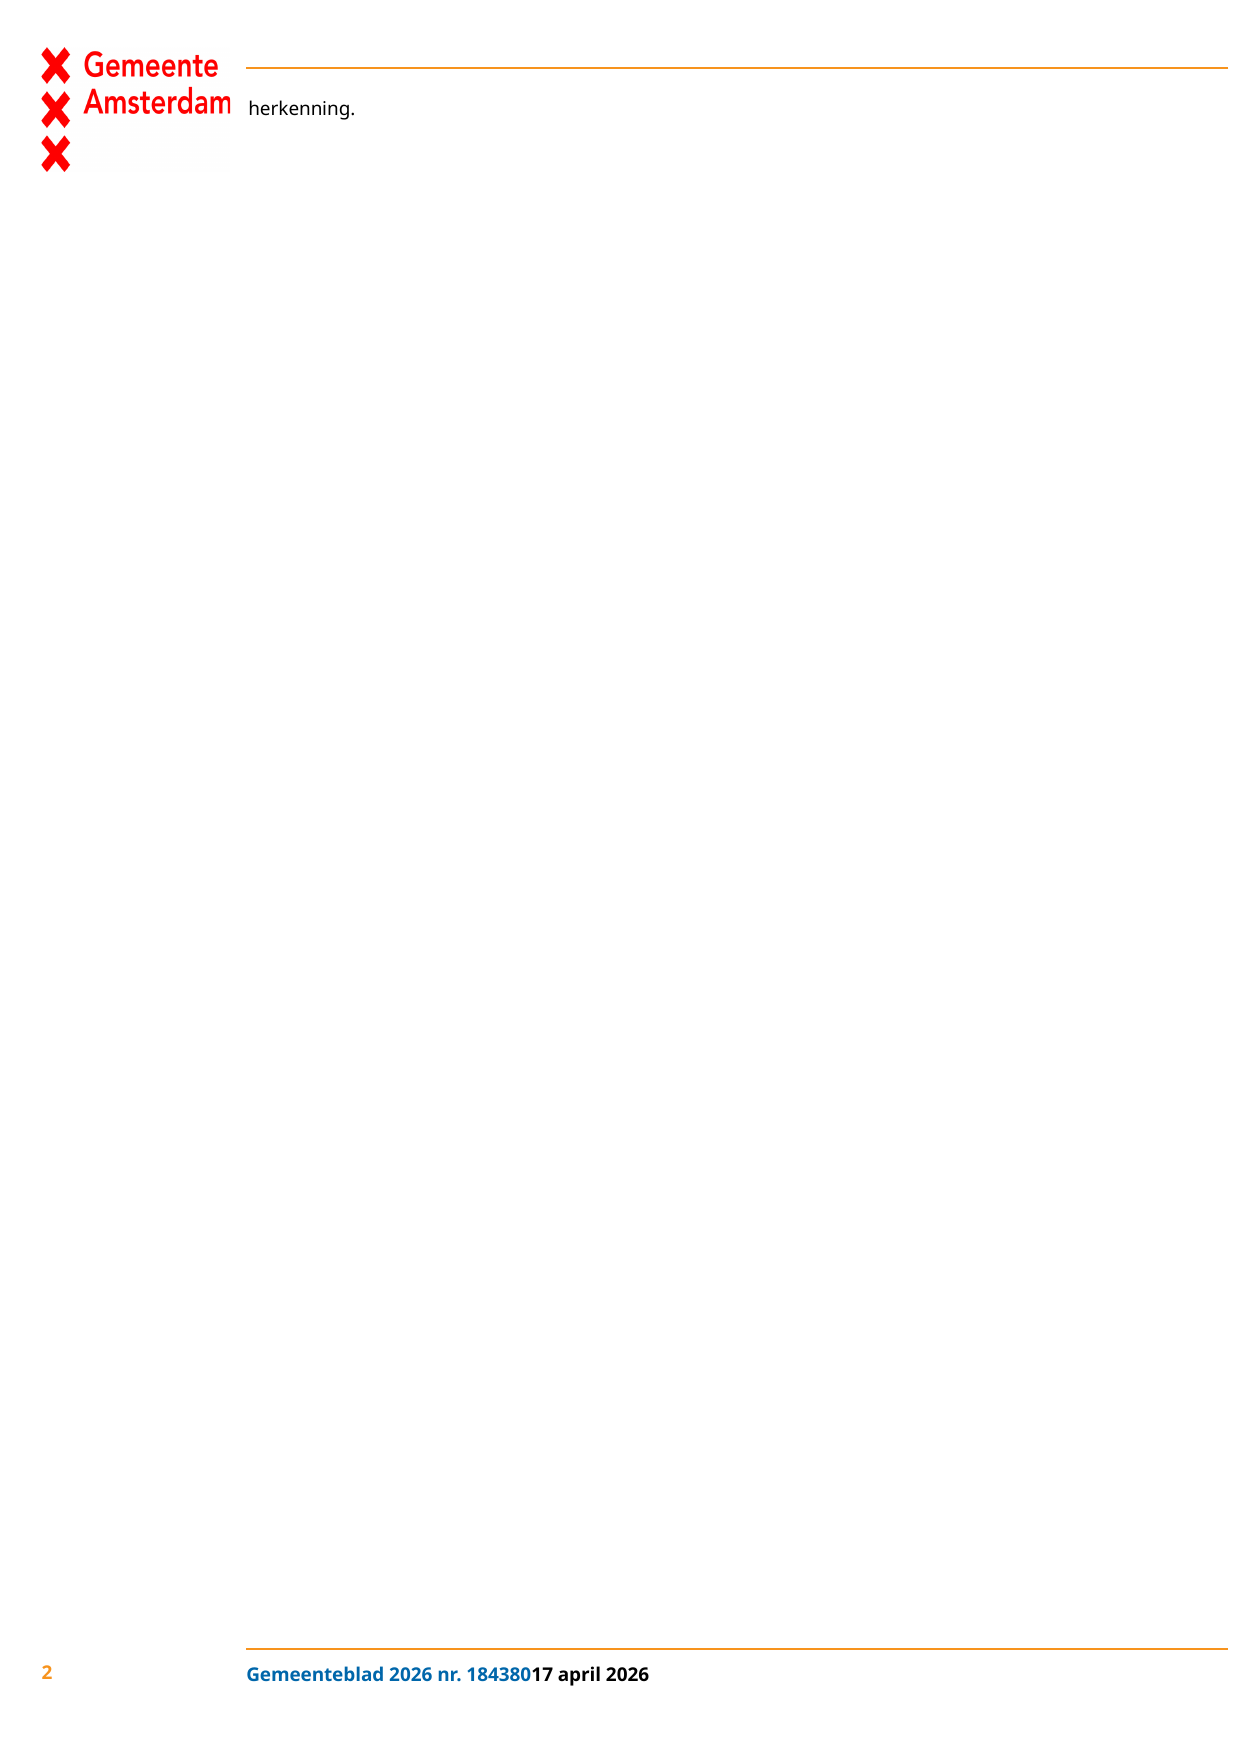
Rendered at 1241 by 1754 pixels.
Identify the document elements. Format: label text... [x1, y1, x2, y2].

text herkenning. [248, 95, 1152, 121]
picture [41, 47, 231, 172]
